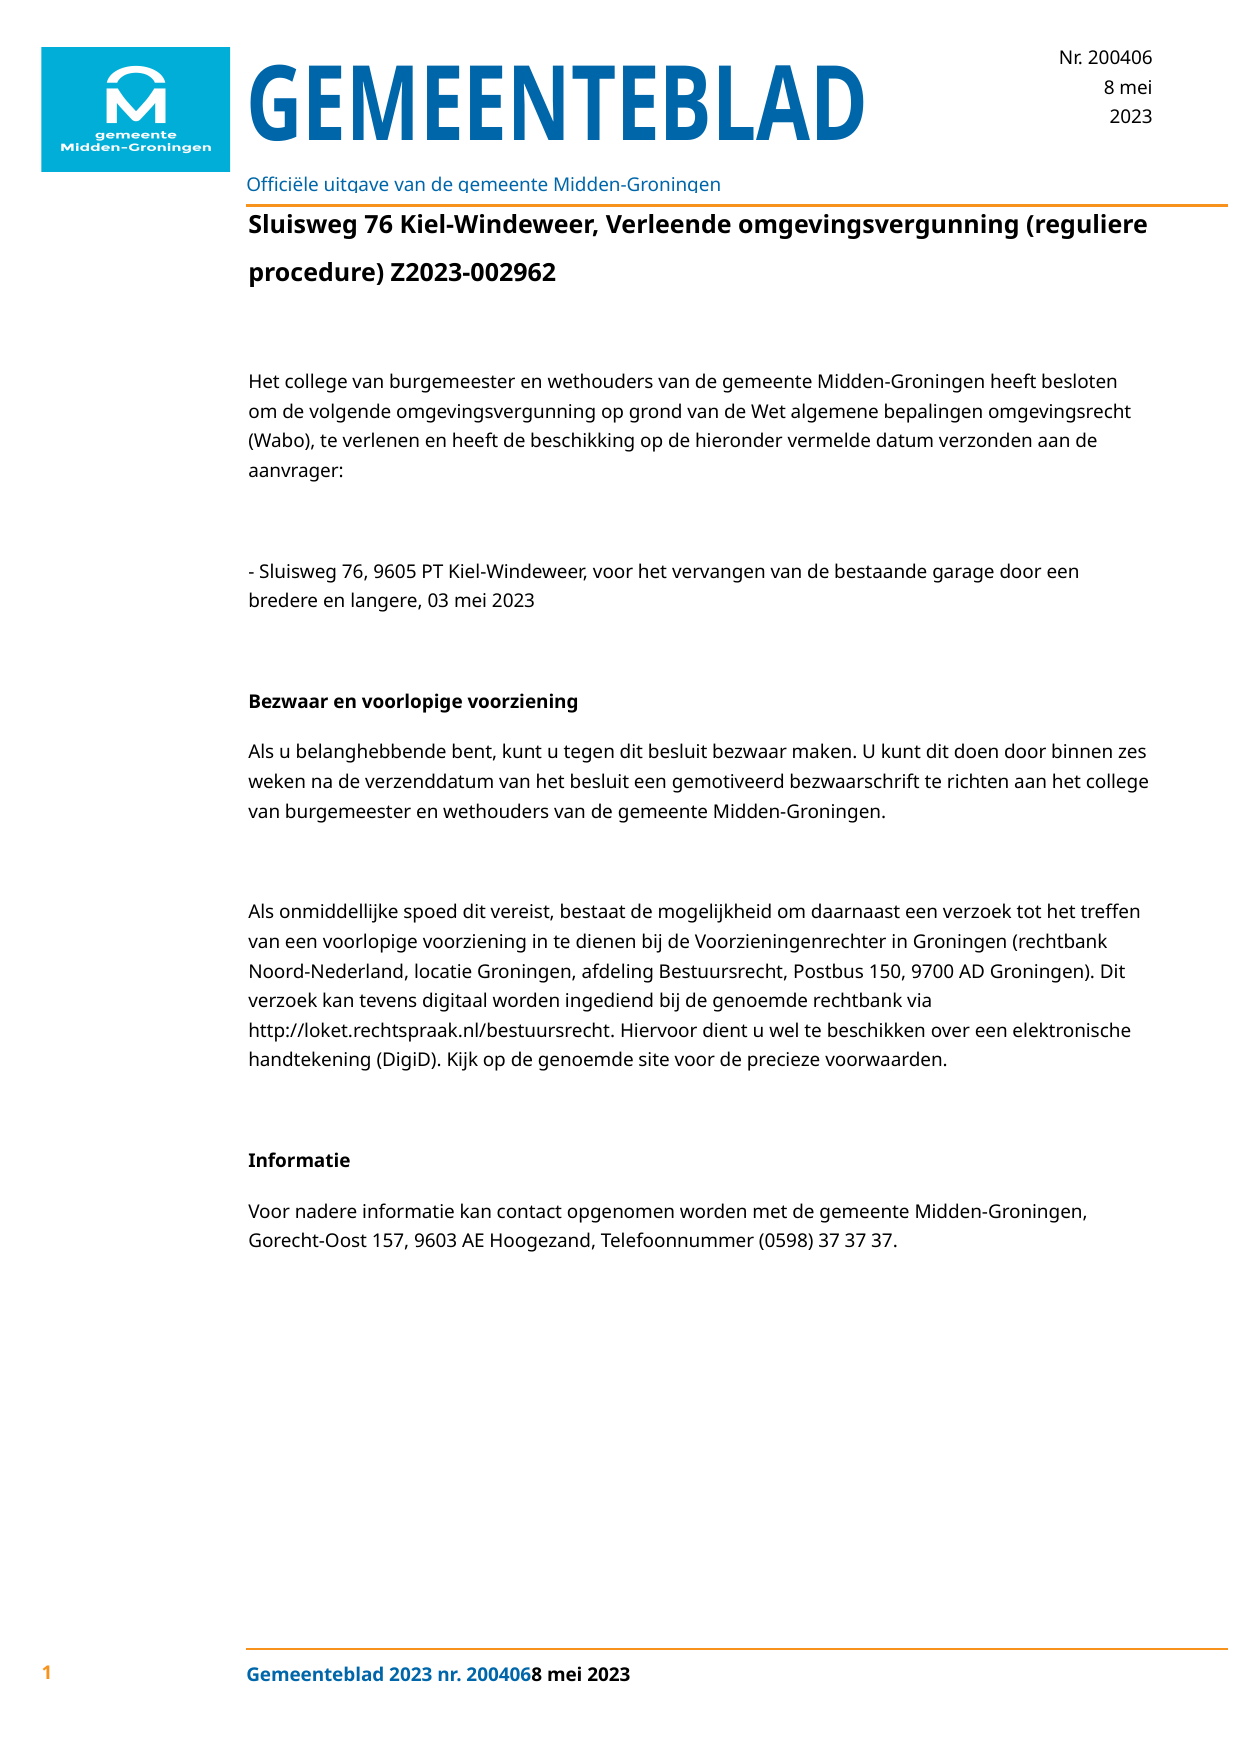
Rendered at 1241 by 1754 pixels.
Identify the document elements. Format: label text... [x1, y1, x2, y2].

text Als onmiddellijke spoed dit vereist, bestaat de mogelijkheid om daarnaast een verzoek tot het treffen van een voorlopige voorziening in te dienen bij de Voorzieningenrechter in Groningen (rechtbank Noord-Nederland, locatie Groningen, afdeling Bestuursrecht, Postbus 150, 9700 AD Groningen). Dit verzoek kan tevens digitaal worden ingediend bij de genoemde rechtbank via http://loket.rechtspraak.nl/bestuursrecht. Hiervoor dient u wel te beschikken over een elektronische handtekening (DigiD). Kijk op de genoemde site voor de precieze voorwaarden. [248, 899, 1152, 1072]
picture [108, 66, 164, 82]
text Informatie [248, 1147, 1152, 1173]
picture [184, 146, 190, 153]
text Het college van burgemeester en wethouders van de gemeente Midden-Groningen heeft besloten om de volgende omgevingsvergunning op grond van de Wet algemene bepalingen omgevingsrecht (Wabo), te verlenen en heeft de beschikking op de hieronder vermelde datum verzonden aan de aanvrager: [248, 368, 1152, 483]
picture [107, 89, 165, 122]
text Voor nadere informatie kan contact opgenomen worden met de gemeente Midden-Groningen, Gorecht-Oost 157, 9603 AE Hoogezand, Telefoonnummer (0598) 37 37 37. [248, 1198, 1152, 1253]
text Als u belanghebbende bent, kunt u tegen dit besluit bezwaar maken. U kunt dit doen door binnen zes weken na de verzenddatum van het besluit een gemotiveerd bezwaarschrift te richten aan het college van burgemeester en wethouders van de gemeente Midden-Groningen. [248, 739, 1152, 824]
text Bezwaar en voorlopige voorziening [248, 688, 1152, 714]
text - Sluisweg 76, 9605 PT Kiel-Windeweer, voor het vervangen van de bestaande garage door een bredere en langere, 03 mei 2023 [248, 558, 1152, 613]
text Sluisweg 76 Kiel-Windeweer, Verleende omgevingsvergunning (reguliere procedure) Z2023-002962 [248, 207, 1152, 288]
